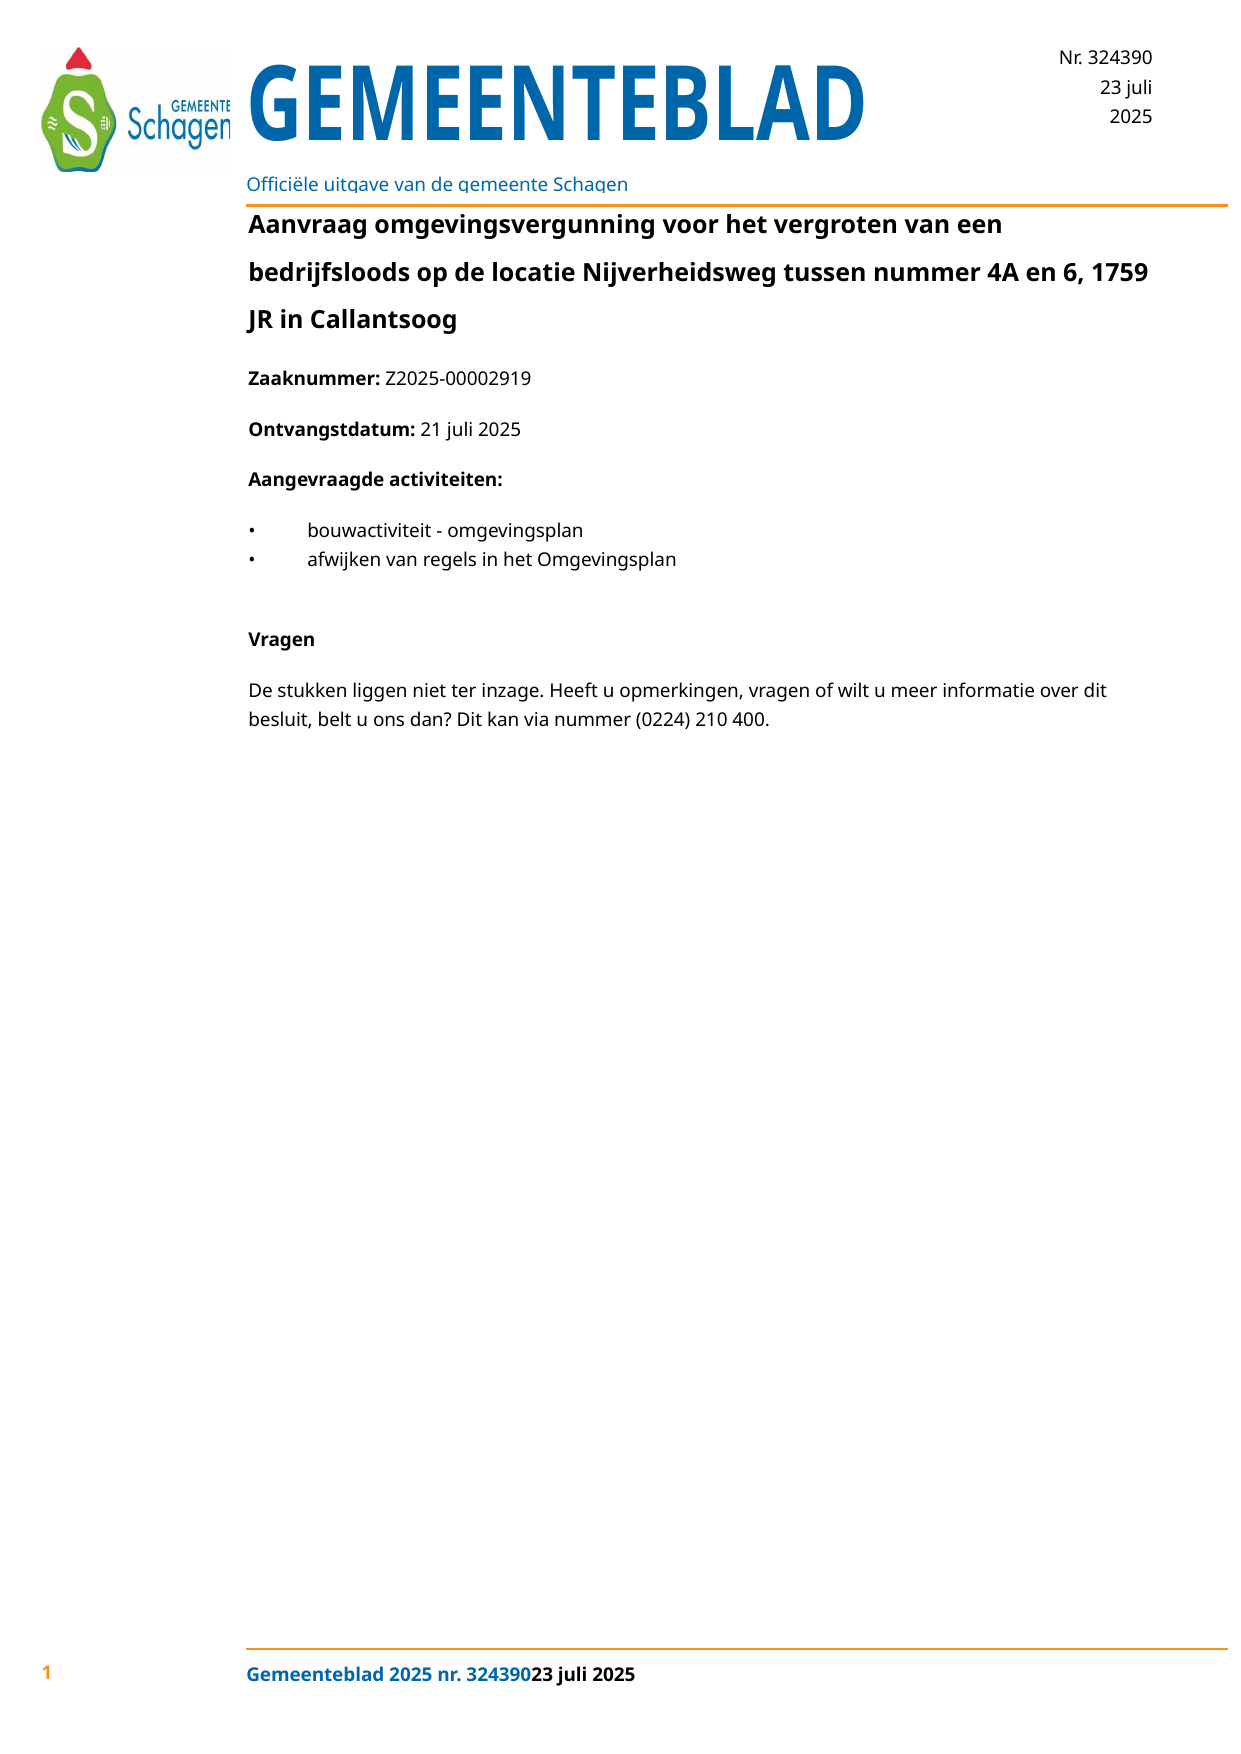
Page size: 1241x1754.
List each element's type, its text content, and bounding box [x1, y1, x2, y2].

list afwijken van regels in het Omgevingsplan [248, 546, 1152, 572]
list bouwactiviteit - omgevingsplan [248, 517, 1152, 542]
text Vragen [248, 626, 1152, 652]
text Zaaknummer: Z2025-00002919 [248, 366, 1152, 391]
text Ontvangstdatum: 21 juli 2025 [248, 416, 1152, 442]
picture [41, 47, 231, 172]
text Aanvraag omgevingsvergunning voor het vergroten van een bedrijfsloods op de locatie Nijverheidsweg tussen nummer 4A en 6, 1759 JR in Callantsoog [248, 207, 1152, 336]
text De stukken liggen niet ter inzage. Heeft u opmerkingen, vragen of wilt u meer informatie over dit besluit, belt u ons dan? Dit kan via nummer (0224) 210 400. [248, 677, 1152, 732]
text Aangevraagde activiteiten: [248, 466, 1152, 492]
